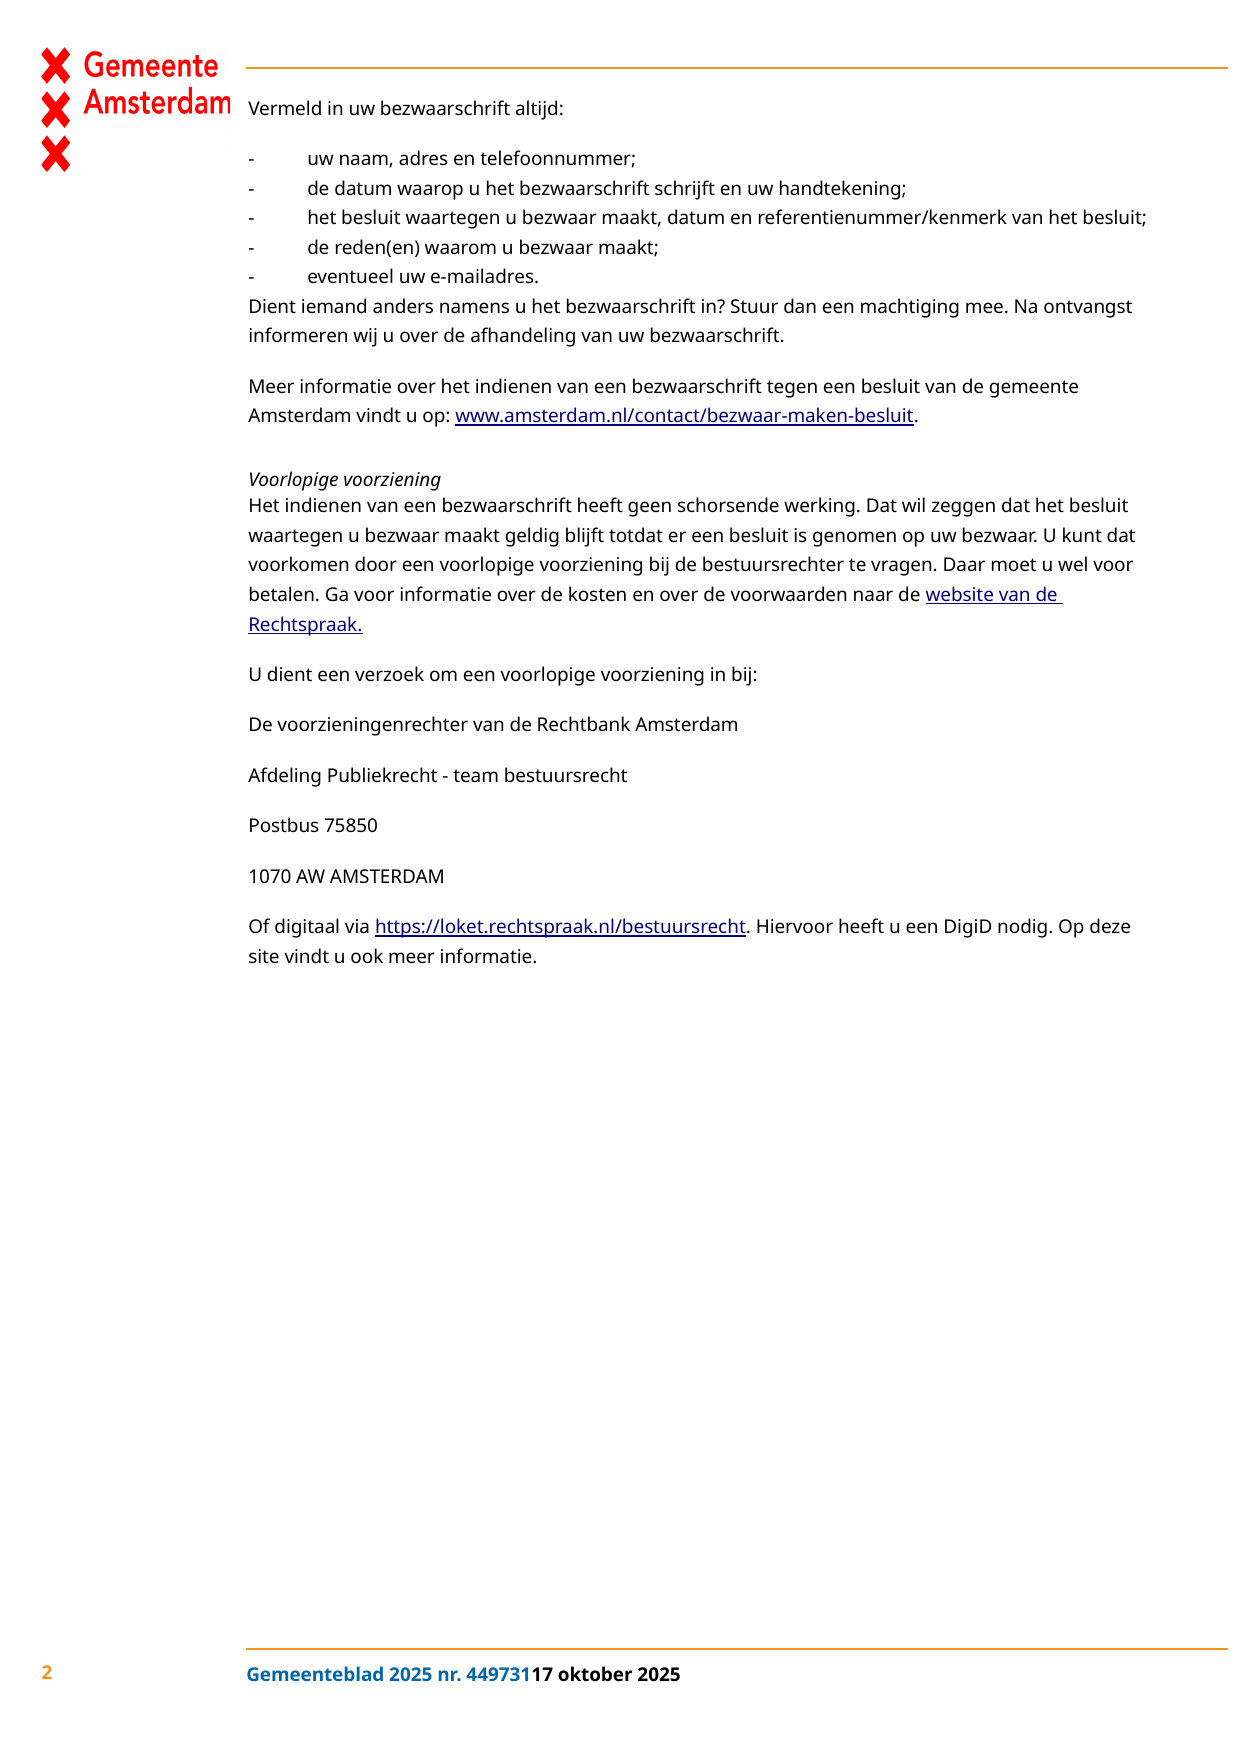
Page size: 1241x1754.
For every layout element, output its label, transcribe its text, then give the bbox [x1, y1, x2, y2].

text Vermeld in uw bezwaarschrift altijd: [248, 95, 1152, 121]
text Het indienen van een bezwaarschrift heeft geen schorsende werking. Dat wil zeggen dat het besluit waartegen u bezwaar maakt geldig blijft totdat er een besluit is genomen op uw bezwaar. U kunt dat voorkomen door een voorlopige voorziening bij de bestuursrechter te vragen. Daar moet u wel voor betalen. Ga voor informatie over de kosten en over de voorwaarden naar de website van de Rechtspraak. [248, 492, 1152, 636]
text Afdeling Publiekrecht - team bestuursrecht [248, 762, 1152, 788]
text Meer informatie over het indienen van een bezwaarschrift tegen een besluit van de gemeente Amsterdam vindt u op: www.amsterdam.nl/contact/bezwaar-maken-besluit. [248, 373, 1152, 428]
list het besluit waartegen u bezwaar maakt, datum en referentienummer/kenmerk van het besluit; [248, 204, 1152, 230]
list eventueel uw e-mailadres. [248, 263, 1152, 289]
text Dient iemand anders namens u het bezwaarschrift in? Stuur dan een machtiging mee. Na ontvangst informeren wij u over de afhandeling van uw bezwaarschrift. [248, 293, 1152, 348]
text Voorlopige voorziening [248, 467, 1152, 492]
text U dient een verzoek om een voorlopige voorziening in bij: [248, 661, 1152, 687]
text De voorzieningenrechter van de Rechtbank Amsterdam [248, 712, 1152, 737]
text Postbus 75850 [248, 812, 1152, 838]
list de datum waarop u het bezwaarschrift schrijft en uw handtekening; [248, 175, 1152, 201]
list uw naam, adres en telefoonnummer; [248, 145, 1152, 171]
text Of digitaal via https://loket.rechtspraak.nl/bestuursrecht. Hiervoor heeft u een DigiD nodig. Op deze site vindt u ook meer informatie. [248, 913, 1152, 968]
picture [41, 47, 231, 172]
list de reden(en) waarom u bezwaar maakt; [248, 234, 1152, 260]
text 1070 AW AMSTERDAM [248, 863, 1152, 888]
